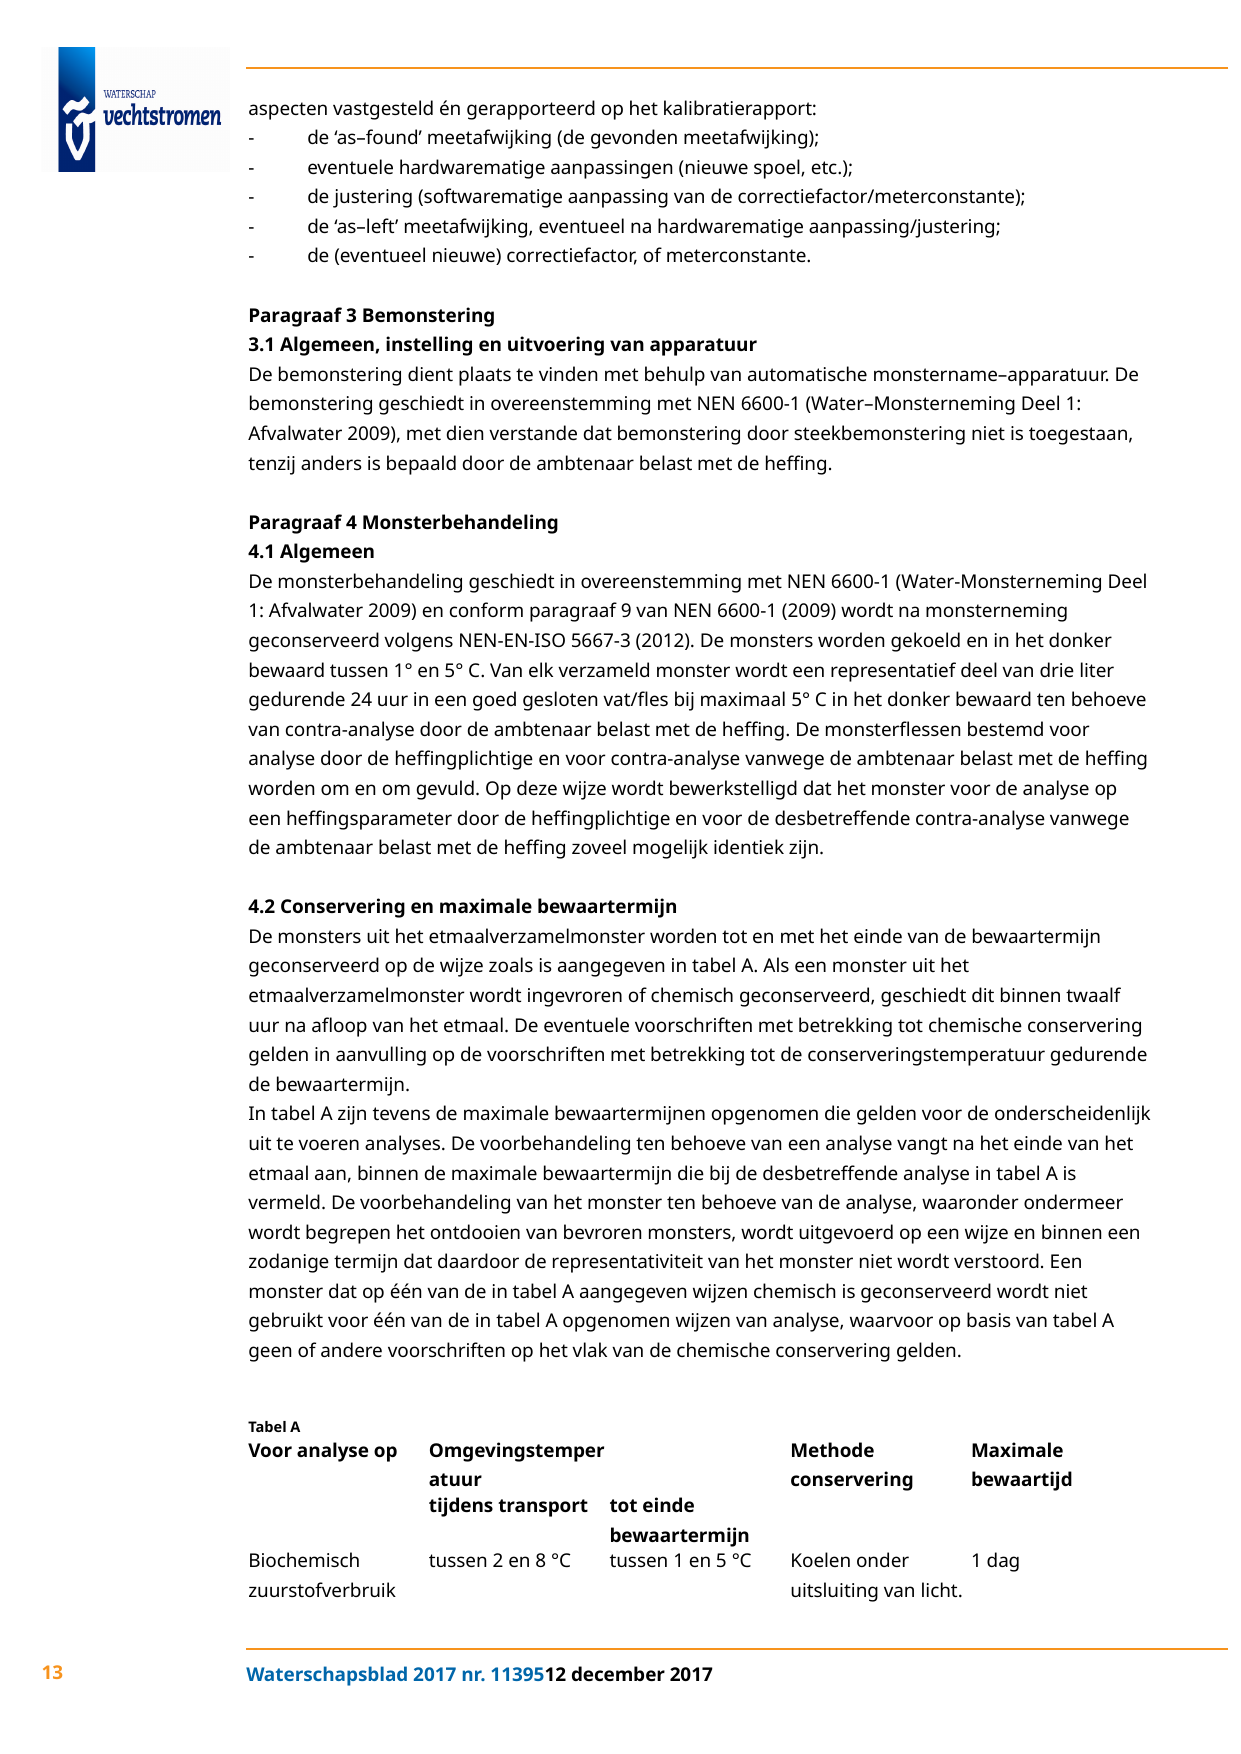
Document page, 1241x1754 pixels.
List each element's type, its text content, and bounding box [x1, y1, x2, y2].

table_cell 1 dag [971, 1548, 1152, 1603]
text 4.1 Algemeen [248, 538, 1152, 564]
title Tabel A [248, 1417, 1152, 1437]
list de ‘as–found’ meetafwijking (de gevonden meetafwijking); [248, 124, 1152, 150]
list de justering (softwarematige aanpassing van de correctiefactor/meterconstante); [248, 183, 1152, 209]
list de (eventueel nieuwe) correctiefactor, of meterconstante. [248, 243, 1152, 268]
table_cell Koelen onder uitsluiting van licht. [790, 1548, 971, 1603]
text In tabel A zijn tevens de maximale bewaartermijnen opgenomen die gelden voor de onderscheidenlijk uit te voeren analyses. De voorbehandeling ten behoeve van een analyse vangt na het einde van het etmaal aan, binnen de maximale bewaartermijn die bij de desbetreffende analyse in tabel A is vermeld. De voorbehandeling van het monster ten behoeve van de analyse, waaronder ondermeer wordt begrepen het ontdooien van bevroren monsters, wordt uitgevoerd op een wijze en binnen een zodanige termijn dat daardoor de representativiteit van het monster niet wordt verstoord. Een monster dat op één van de in tabel A aangegeven wijzen chemisch is geconserveerd wordt niet gebruikt voor één van de in tabel A opgenomen wijzen van analyse, waarvoor op basis van tabel A geen of andere voorschriften op het vlak van de chemische conservering gelden. [248, 1101, 1152, 1363]
list de ‘as–left’ meetafwijking, eventueel na hardwarematige aanpassing/justering; [248, 213, 1152, 239]
text 3.1 Algemeen, instelling en uitvoering van apparatuur [248, 331, 1152, 357]
text De bemonstering dient plaats te vinden met behulp van automatische monstername–apparatuur. De bemonstering geschiedt in overeenstemming met NEN 6600-1 (Water–Monsterneming Deel 1: Afvalwater 2009), met dien verstande dat bemonstering door steekbemonstering niet is toegestaan, tenzij anders is bepaald door de ambtenaar belast met de heffing. [248, 361, 1152, 476]
text aspecten vastgesteld én gerapporteerd op het kalibratierapport: [248, 95, 1152, 121]
picture [41, 47, 231, 172]
table_cell tussen 1 en 5 °C [609, 1548, 790, 1603]
table_header Methode conservering [790, 1437, 971, 1492]
list eventuele hardwarematige aanpassingen (nieuwe spoel, etc.); [248, 154, 1152, 180]
table_header Maximale bewaartijd [971, 1437, 1152, 1492]
table_cell tijdens transport [429, 1493, 609, 1548]
table_cell Biochemisch zuurstofverbruik [248, 1548, 429, 1603]
text Paragraaf 3 Bemonstering [248, 302, 1152, 328]
text Paragraaf 4 Monsterbehandeling [248, 509, 1152, 535]
table_cell [248, 1493, 429, 1548]
text 4.2 Conservering en maximale bewaartermijn [248, 893, 1152, 919]
text De monsters uit het etmaalverzamelmonster worden tot en met het einde van de bewaartermijn geconserveerd op de wijze zoals is aangegeven in tabel A. Als een monster uit het etmaalverzamelmonster wordt ingevroren of chemisch geconserveerd, geschiedt dit binnen twaalf uur na afloop van het etmaal. De eventuele voorschriften met betrekking tot chemische conservering gelden in aanvulling op de voorschriften met betrekking tot de conserveringstemperatuur gedurende de bewaartermijn. [248, 923, 1152, 1097]
table_cell tussen 2 en 8 °C [429, 1548, 609, 1603]
table_header [609, 1437, 790, 1492]
table_header Omgevingstemperatuur [429, 1437, 609, 1492]
table_cell [971, 1493, 1152, 1548]
text De monsterbehandeling geschiedt in overeenstemming met NEN 6600-1 (Water-Monsterneming Deel 1: Afvalwater 2009) en conform paragraaf 9 van NEN 6600-1 (2009) wordt na monsterneming geconserveerd volgens NEN-EN-ISO 5667-3 (2012). De monsters worden gekoeld en in het donker bewaard tussen 1° en 5° C. Van elk verzameld monster wordt een representatief deel van drie liter gedurende 24 uur in een goed gesloten vat/fles bij maximaal 5° C in het donker bewaard ten behoeve van contra-analyse door de ambtenaar belast met de heffing. De monsterflessen bestemd voor analyse door de heffingplichtige en voor contra-analyse vanwege de ambtenaar belast met de heffing worden om en om gevuld. Op deze wijze wordt bewerkstelligd dat het monster voor de analyse op een heffingsparameter door de heffingplichtige en voor de desbetreffende contra-analyse vanwege de ambtenaar belast met de heffing zoveel mogelijk identiek zijn. [248, 568, 1152, 860]
table_header Voor analyse op [248, 1437, 429, 1492]
table_cell tot einde bewaartermijn [609, 1493, 790, 1548]
table_cell [790, 1493, 971, 1548]
